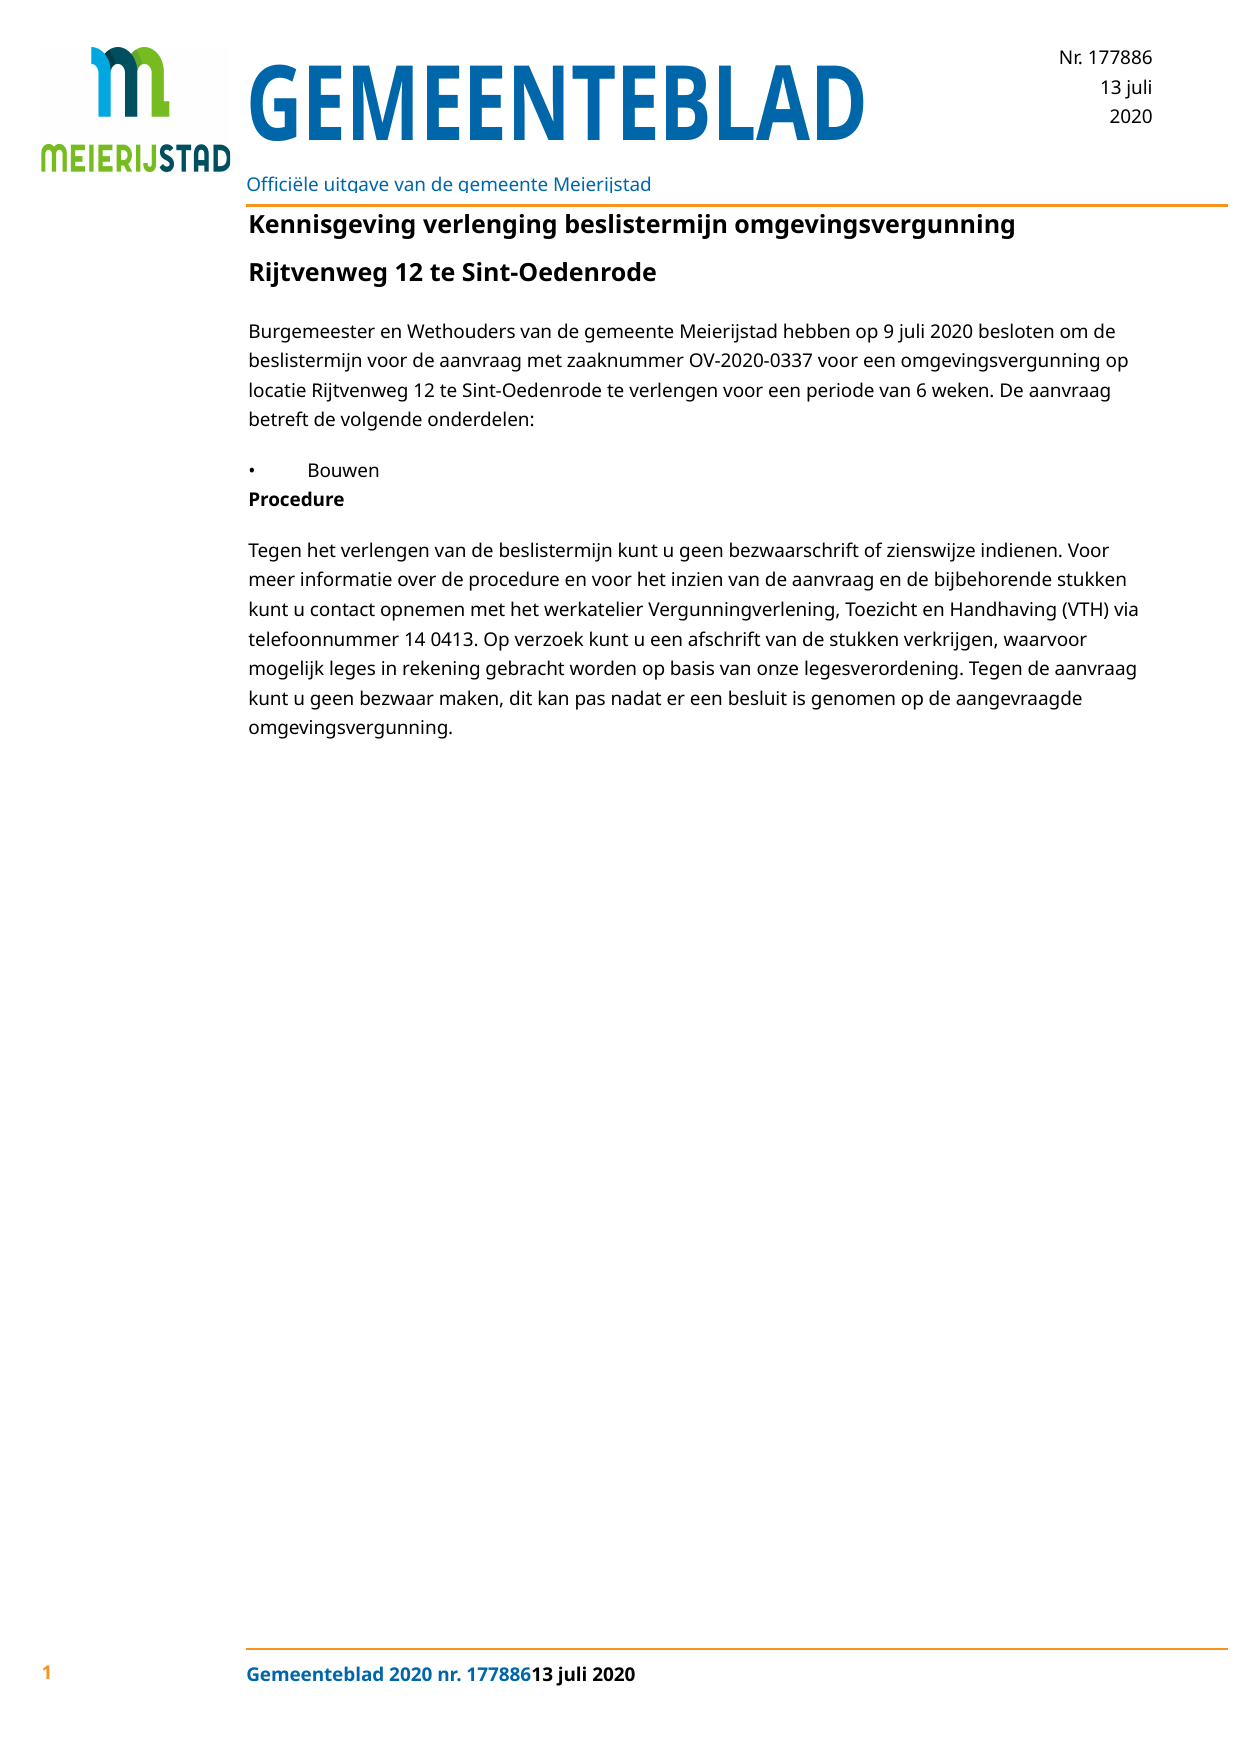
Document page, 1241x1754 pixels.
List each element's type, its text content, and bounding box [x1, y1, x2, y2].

text Kennisgeving verlenging beslistermijn omgevingsvergunning Rijtvenweg 12 te Sint-Oedenrode [248, 207, 1152, 288]
text Burgemeester en Wethouders van de gemeente Meierijstad hebben op 9 juli 2020 besloten om de beslistermijn voor de aanvraag met zaaknummer OV-2020-0337 voor een omgevingsvergunning op locatie Rijtvenweg 12 te Sint-Oedenrode te verlengen voor een periode van 6 weken. De aanvraag betreft de volgende onderdelen: [248, 318, 1152, 432]
picture [41, 47, 231, 172]
list Bouwen [248, 457, 1152, 483]
text Procedure [248, 487, 1152, 512]
text Tegen het verlengen van de beslistermijn kunt u geen bezwaarschrift of zienswijze indienen. Voor meer informatie over de procedure en voor het inzien van de aanvraag en de bijbehorende stukken kunt u contact opnemen met het werkatelier Vergunningverlening, Toezicht en Handhaving (VTH) via telefoonnummer 14 0413. Op verzoek kunt u een afschrift van de stukken verkrijgen, waarvoor mogelijk leges in rekening gebracht worden op basis van onze legesverordening. Tegen de aanvraag kunt u geen bezwaar maken, dit kan pas nadat er een besluit is genomen op de aangevraagde omgevingsvergunning. [248, 537, 1152, 740]
